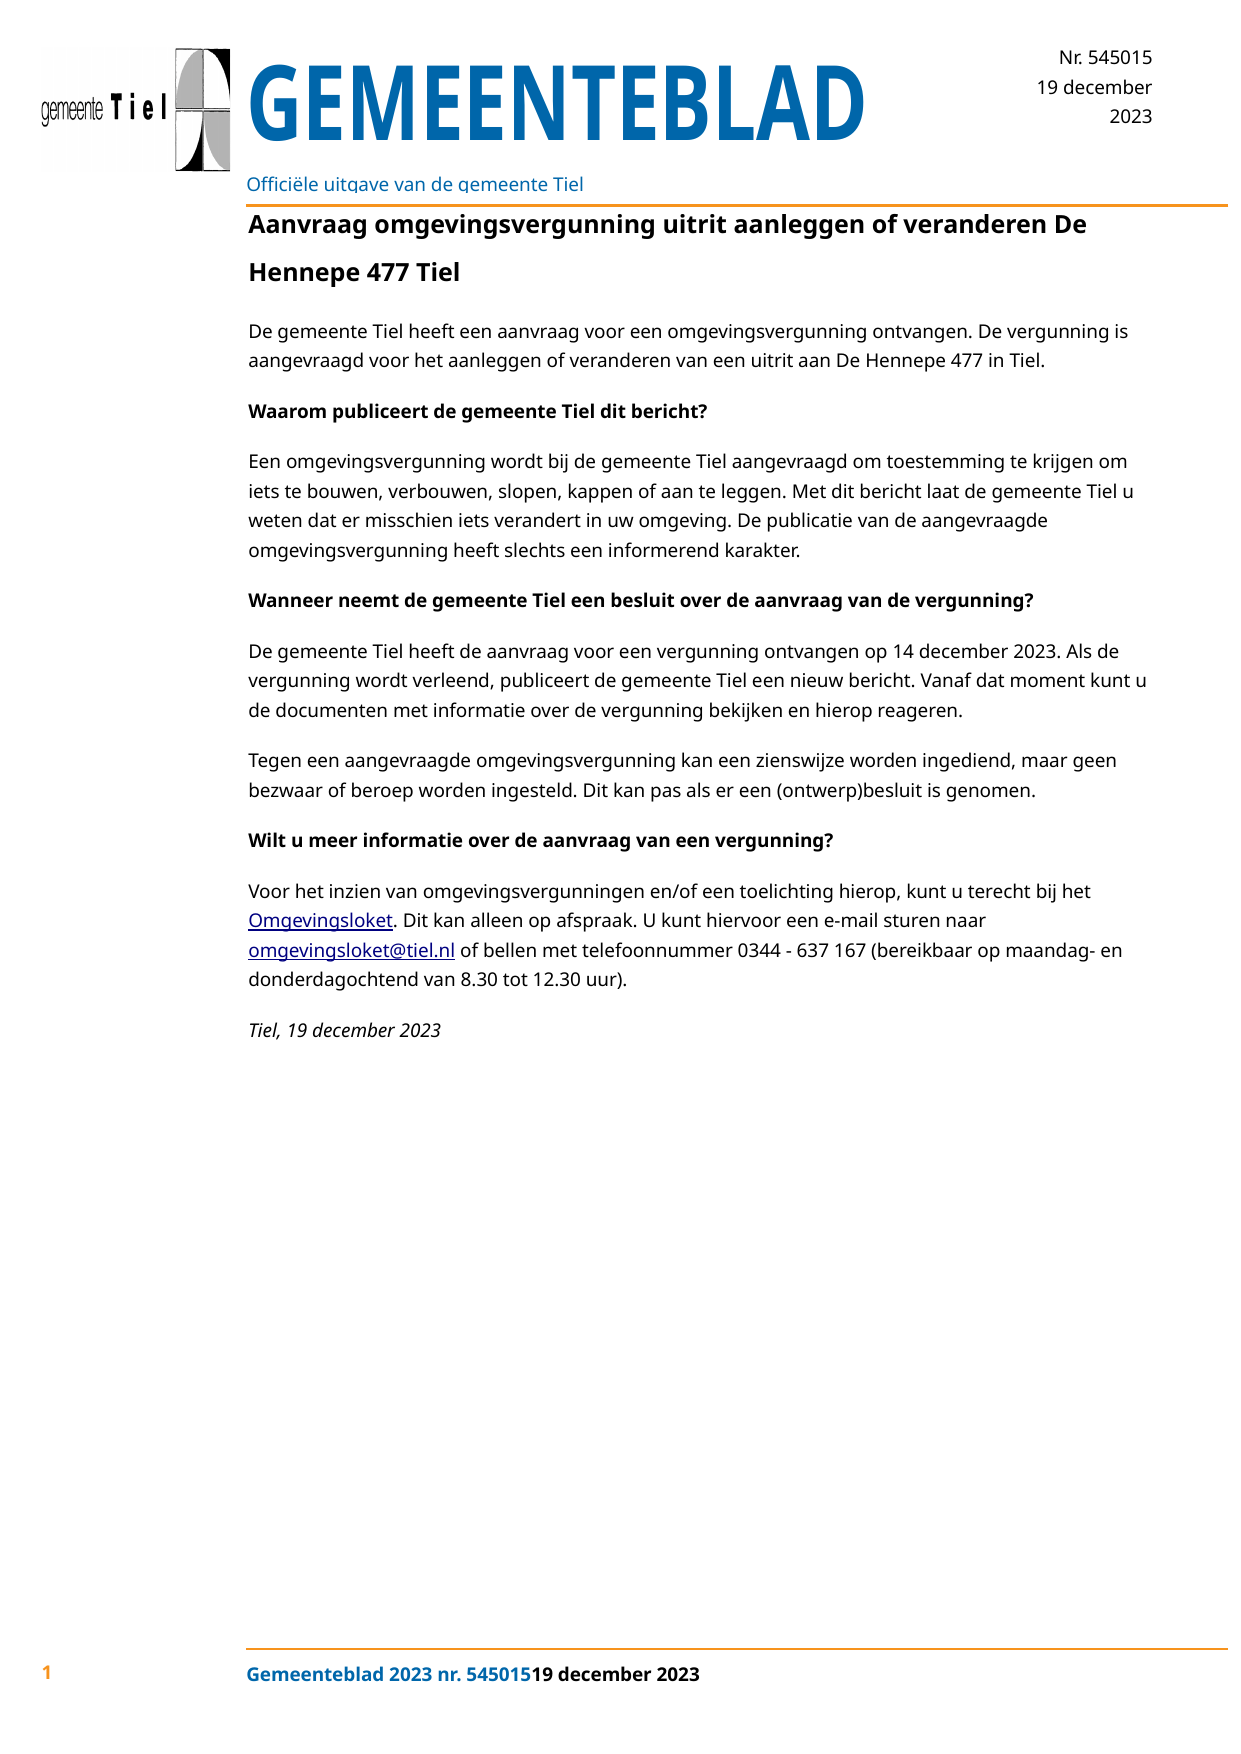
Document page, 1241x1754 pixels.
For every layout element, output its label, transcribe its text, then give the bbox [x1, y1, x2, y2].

text Voor het inzien van omgevingsvergunningen en/of een toelichting hierop, kunt u terecht bij het Omgevingsloket. Dit kan alleen op afspraak. U kunt hiervoor een e-mail sturen naar omgevingsloket@tiel.nl of bellen met telefoonnummer 0344 - 637 167 (bereikbaar op maandag- en donderdagochtend van 8.30 tot 12.30 uur). [248, 878, 1152, 992]
text Een omgevingsvergunning wordt bij de gemeente Tiel aangevraagd om toestemming te krijgen om iets te bouwen, verbouwen, slopen, kappen of aan te leggen. Met dit bericht laat de gemeente Tiel u weten dat er misschien iets verandert in uw omgeving. De publicatie van de aangevraagde omgevingsvergunning heeft slechts een informerend karakter. [248, 448, 1152, 563]
text Waarom publiceert de gemeente Tiel dit bericht? [248, 398, 1152, 424]
text De gemeente Tiel heeft de aanvraag voor een vergunning ontvangen op 14 december 2023. Als de vergunning wordt verleend, publiceert de gemeente Tiel een nieuw bericht. Vanaf dat moment kunt u de documenten met informatie over de vergunning bekijken en hierop reageren. [248, 638, 1152, 723]
text Wilt u meer informatie over de aanvraag van een vergunning? [248, 827, 1152, 853]
text Aanvraag omgevingsvergunning uitrit aanleggen of veranderen De Hennepe 477 Tiel [248, 207, 1152, 288]
text Tiel, 19 december 2023 [248, 1017, 1152, 1043]
text Tegen een aangevraagde omgevingsvergunning kan een zienswijze worden ingediend, maar geen bezwaar of beroep worden ingesteld. Dit kan pas als er een (ontwerp)besluit is genomen. [248, 747, 1152, 803]
text Wanneer neemt de gemeente Tiel een besluit over de aanvraag van de vergunning? [248, 587, 1152, 613]
text De gemeente Tiel heeft een aanvraag voor een omgevingsvergunning ontvangen. De vergunning is aangevraagd voor het aanleggen of veranderen van een uitrit aan De Hennepe 477 in Tiel. [248, 318, 1152, 373]
picture [41, 47, 231, 172]
